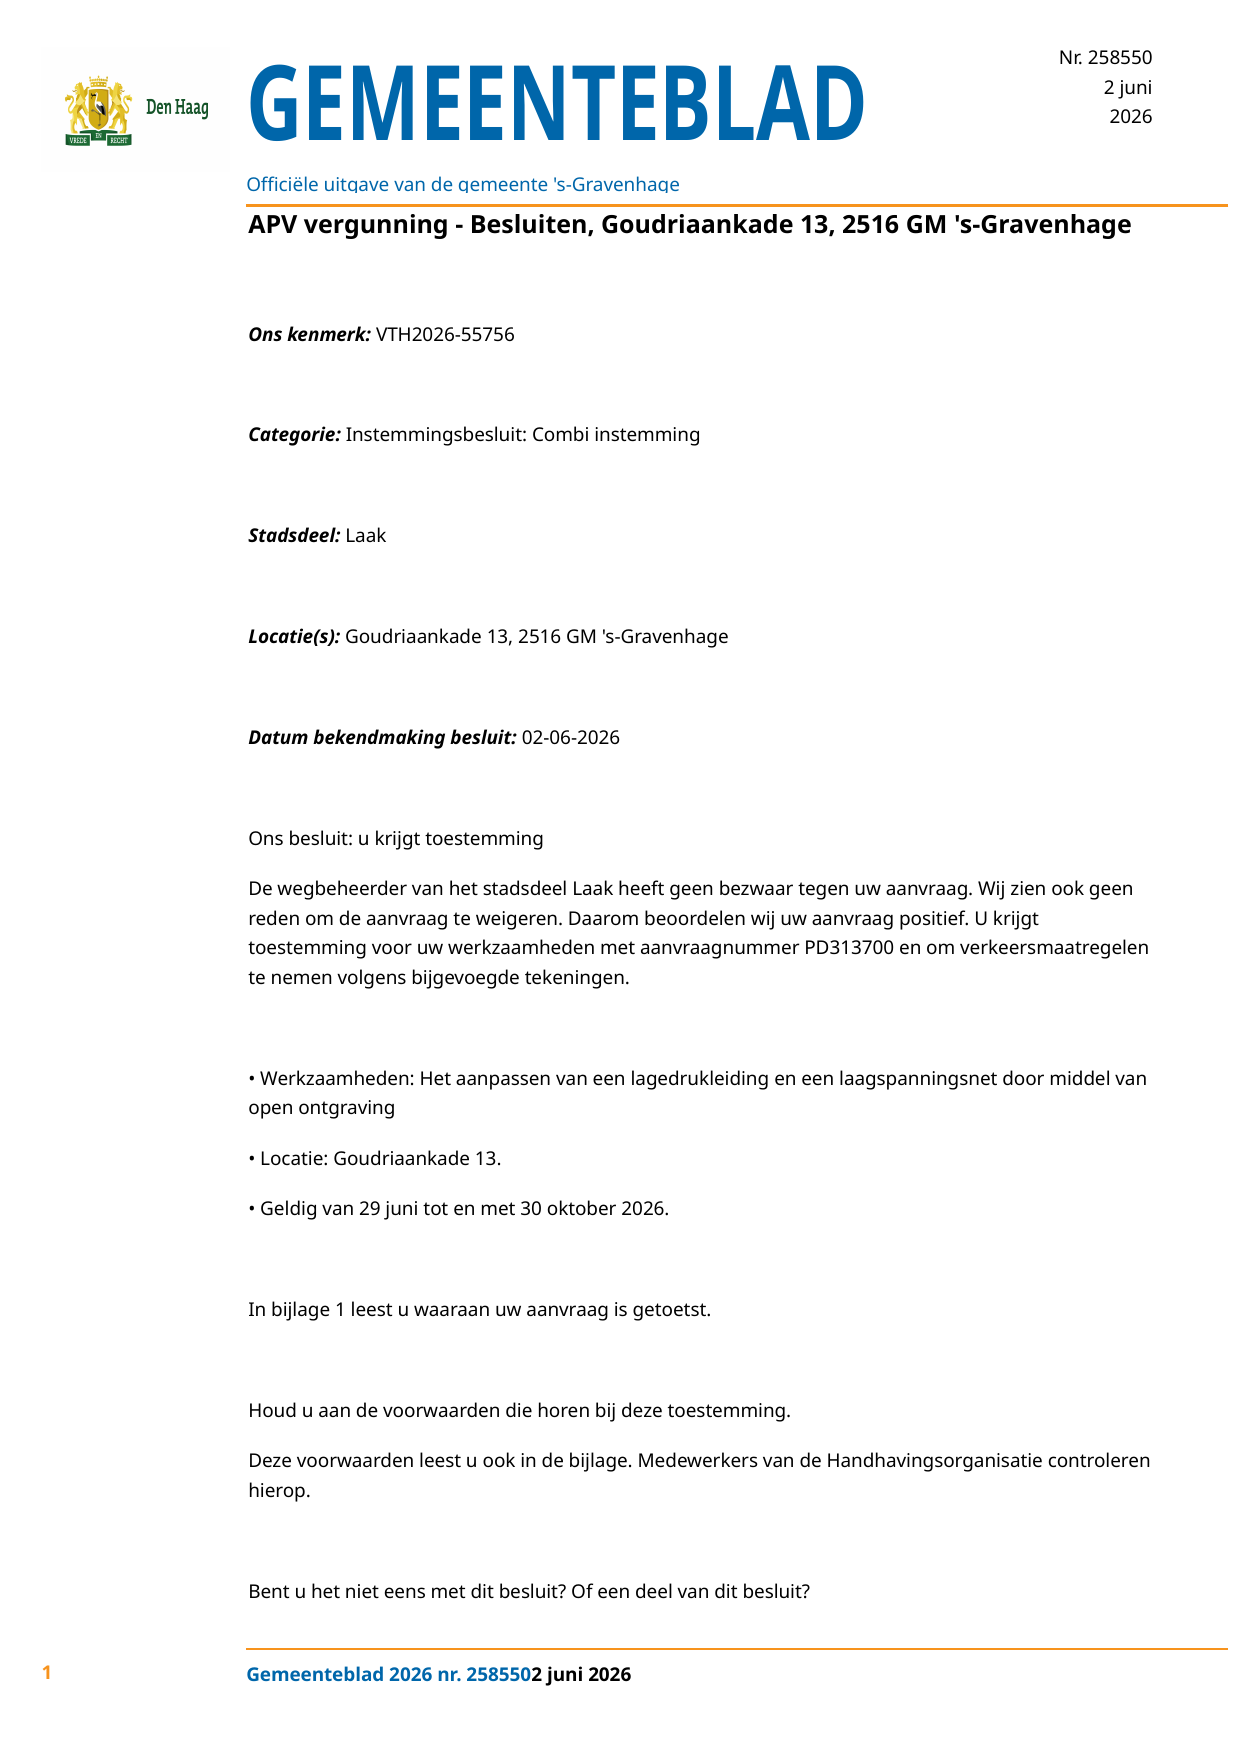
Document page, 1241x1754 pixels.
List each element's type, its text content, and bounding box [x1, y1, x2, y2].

text Bent u het niet eens met dit besluit? Of een deel van dit besluit? [248, 1578, 1152, 1603]
picture [41, 47, 231, 172]
text De wegbeheerder van het stadsdeel Laak heeft geen bezwaar tegen uw aanvraag. Wij zien ook geen reden om de aanvraag te weigeren. Daarom beoordelen wij uw aanvraag positief. U krijgt toestemming voor uw werkzaamheden met aanvraagnummer PD313700 en om verkeersmaatregelen te nemen volgens bijgevoegde tekeningen. [248, 875, 1152, 990]
text Datum bekendmaking besluit: 02-06-2026 [248, 724, 1152, 750]
text Locatie(s): Goudriaankade 13, 2516 GM 's-Gravenhage [248, 623, 1152, 649]
text • Werkzaamheden: Het aanpassen van een lagedrukleiding en een laagspanningsnet door middel van open ontgraving [248, 1065, 1152, 1120]
text Houd u aan de voorwaarden die horen bij deze toestemming. [248, 1397, 1152, 1423]
text Stadsdeel: Laak [248, 522, 1152, 548]
text Ons kenmerk: VTH2026-55756 [248, 321, 1152, 346]
text In bijlage 1 leest u waaraan uw aanvraag is getoetst. [248, 1296, 1152, 1322]
text Ons besluit: u krijgt toestemming [248, 825, 1152, 851]
text Categorie: Instemmingsbesluit: Combi instemming [248, 422, 1152, 447]
text Deze voorwaarden leest u ook in de bijlage. Medewerkers van de Handhavingsorganisatie controleren hierop. [248, 1447, 1152, 1503]
text APV vergunning - Besluiten, Goudriaankade 13, 2516 GM 's-Gravenhage [248, 207, 1152, 241]
text • Geldig van 29 juni tot en met 30 oktober 2026. [248, 1195, 1152, 1221]
text • Locatie: Goudriaankade 13. [248, 1145, 1152, 1171]
